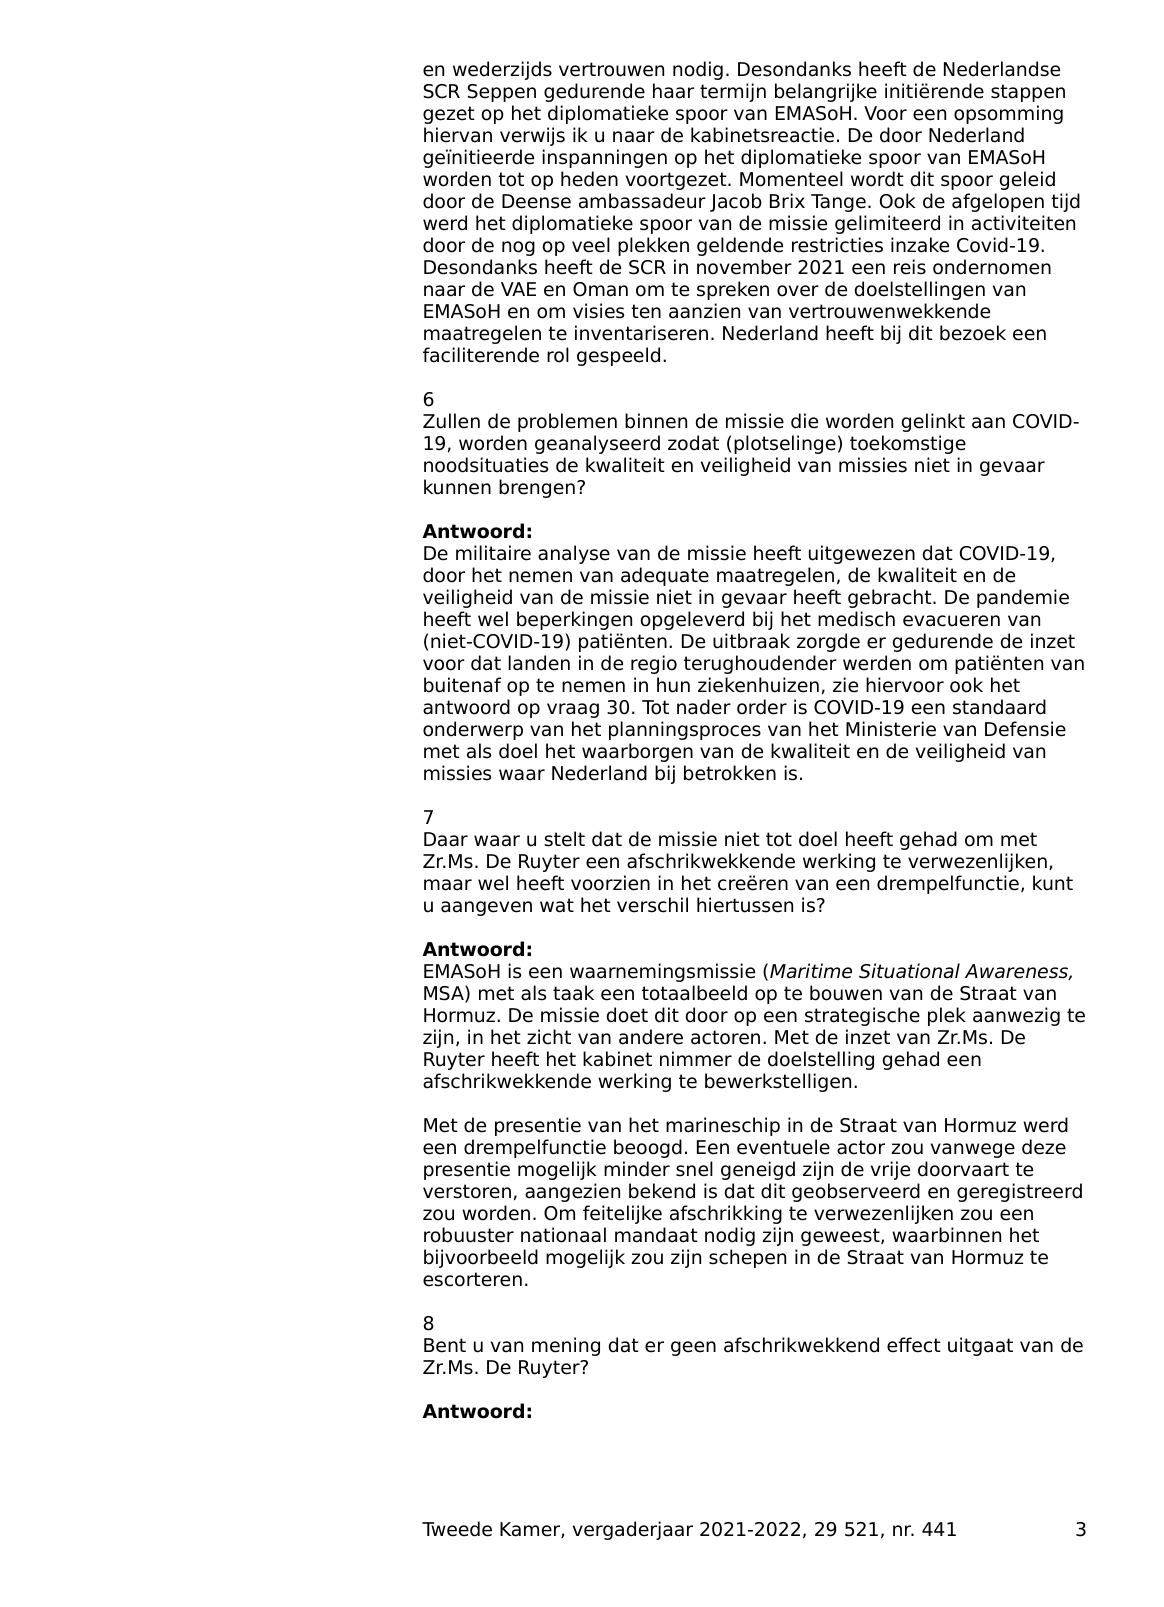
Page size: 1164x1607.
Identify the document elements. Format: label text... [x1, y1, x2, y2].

text De militaire analyse van de missie heeft uitgewezen dat COVID-19, door het nemen van adequate maatregelen, de kwaliteit en de veiligheid van de missie niet in gevaar heeft gebracht. De pandemie heeft wel beperkingen opgeleverd bij het medisch evacueren van (niet-COVID-19) patiënten. De uitbraak zorgde er gedurende de inzet voor dat landen in de regio terughoudender werden om patiënten van buitenaf op te nemen in hun ziekenhuizen, zie hiervoor ook het antwoord op vraag 30. Tot nader order is COVID-19 een standaard onderwerp van het planningsproces van het Ministerie van Defensie met als doel het waarborgen van de kwaliteit en de veiligheid van missies waar Nederland bij betrokken is. [422, 543, 1087, 785]
text 7 [422, 807, 1087, 829]
text Met de presentie van het marineschip in de Straat van Hormuz werd een drempelfunctie beoogd. Een eventuele actor zou vanwege deze presentie mogelijk minder snel geneigd zijn de vrije doorvaart te verstoren, aangezien bekend is dat dit geobserveerd en geregistreerd zou worden. Om feitelijke afschrikking te verwezenlijken zou een robuuster nationaal mandaat nodig zijn geweest, waarbinnen het bijvoorbeeld mogelijk zou zijn schepen in de Straat van Hormuz te escorteren. [422, 1115, 1087, 1291]
text en wederzijds vertrouwen nodig. Desondanks heeft de Nederlandse SCR Seppen gedurende haar termijn belangrijke initiërende stappen gezet op het diplomatieke spoor van EMASoH. Voor een opsomming hiervan verwijs ik u naar de kabinetsreactie. De door Nederland geïnitieerde inspanningen op het diplomatieke spoor van EMASoH worden tot op heden voortgezet. Momenteel wordt dit spoor geleid door de Deense ambassadeur Jacob Brix Tange. Ook de afgelopen tijd werd het diplomatieke spoor van de missie gelimiteerd in activiteiten door de nog op veel plekken geldende restricties inzake Covid-19. Desondanks heeft de SCR in november 2021 een reis ondernomen naar de VAE en Oman om te spreken over de doelstellingen van EMASoH en om visies ten aanzien van vertrouwenwekkende maatregelen te inventariseren. Nederland heeft bij dit bezoek een faciliterende rol gespeeld. [422, 59, 1087, 367]
text Antwoord: [422, 939, 1087, 961]
text Zullen de problemen binnen de missie die worden gelinkt aan COVID-19, worden geanalyseerd zodat (plotselinge) toekomstige noodsituaties de kwaliteit en veiligheid van missies niet in gevaar kunnen brengen? [422, 411, 1087, 499]
text Bent u van mening dat er geen afschrikwekkend effect uitgaat van de Zr.Ms. De Ruyter? [422, 1335, 1087, 1379]
text Daar waar u stelt dat de missie niet tot doel heeft gehad om met Zr.Ms. De Ruyter een afschrikwekkende werking te verwezenlijken, maar wel heeft voorzien in het creëren van een drempelfunctie, kunt u aangeven wat het verschil hiertussen is? [422, 829, 1087, 917]
text 8 [422, 1313, 1087, 1335]
text Antwoord: [422, 521, 1087, 543]
text 6 [422, 389, 1087, 411]
text Antwoord: [422, 1401, 1087, 1423]
text EMASoH is een waarnemingsmissie (Maritime Situational Awareness, MSA) met als taak een totaalbeeld op te bouwen van de Straat van Hormuz. De missie doet dit door op een strategische plek aanwezig te zijn, in het zicht van andere actoren. Met de inzet van Zr.Ms. De Ruyter heeft het kabinet nimmer de doelstelling gehad een afschrikwekkende werking te bewerkstelligen. [422, 961, 1087, 1093]
